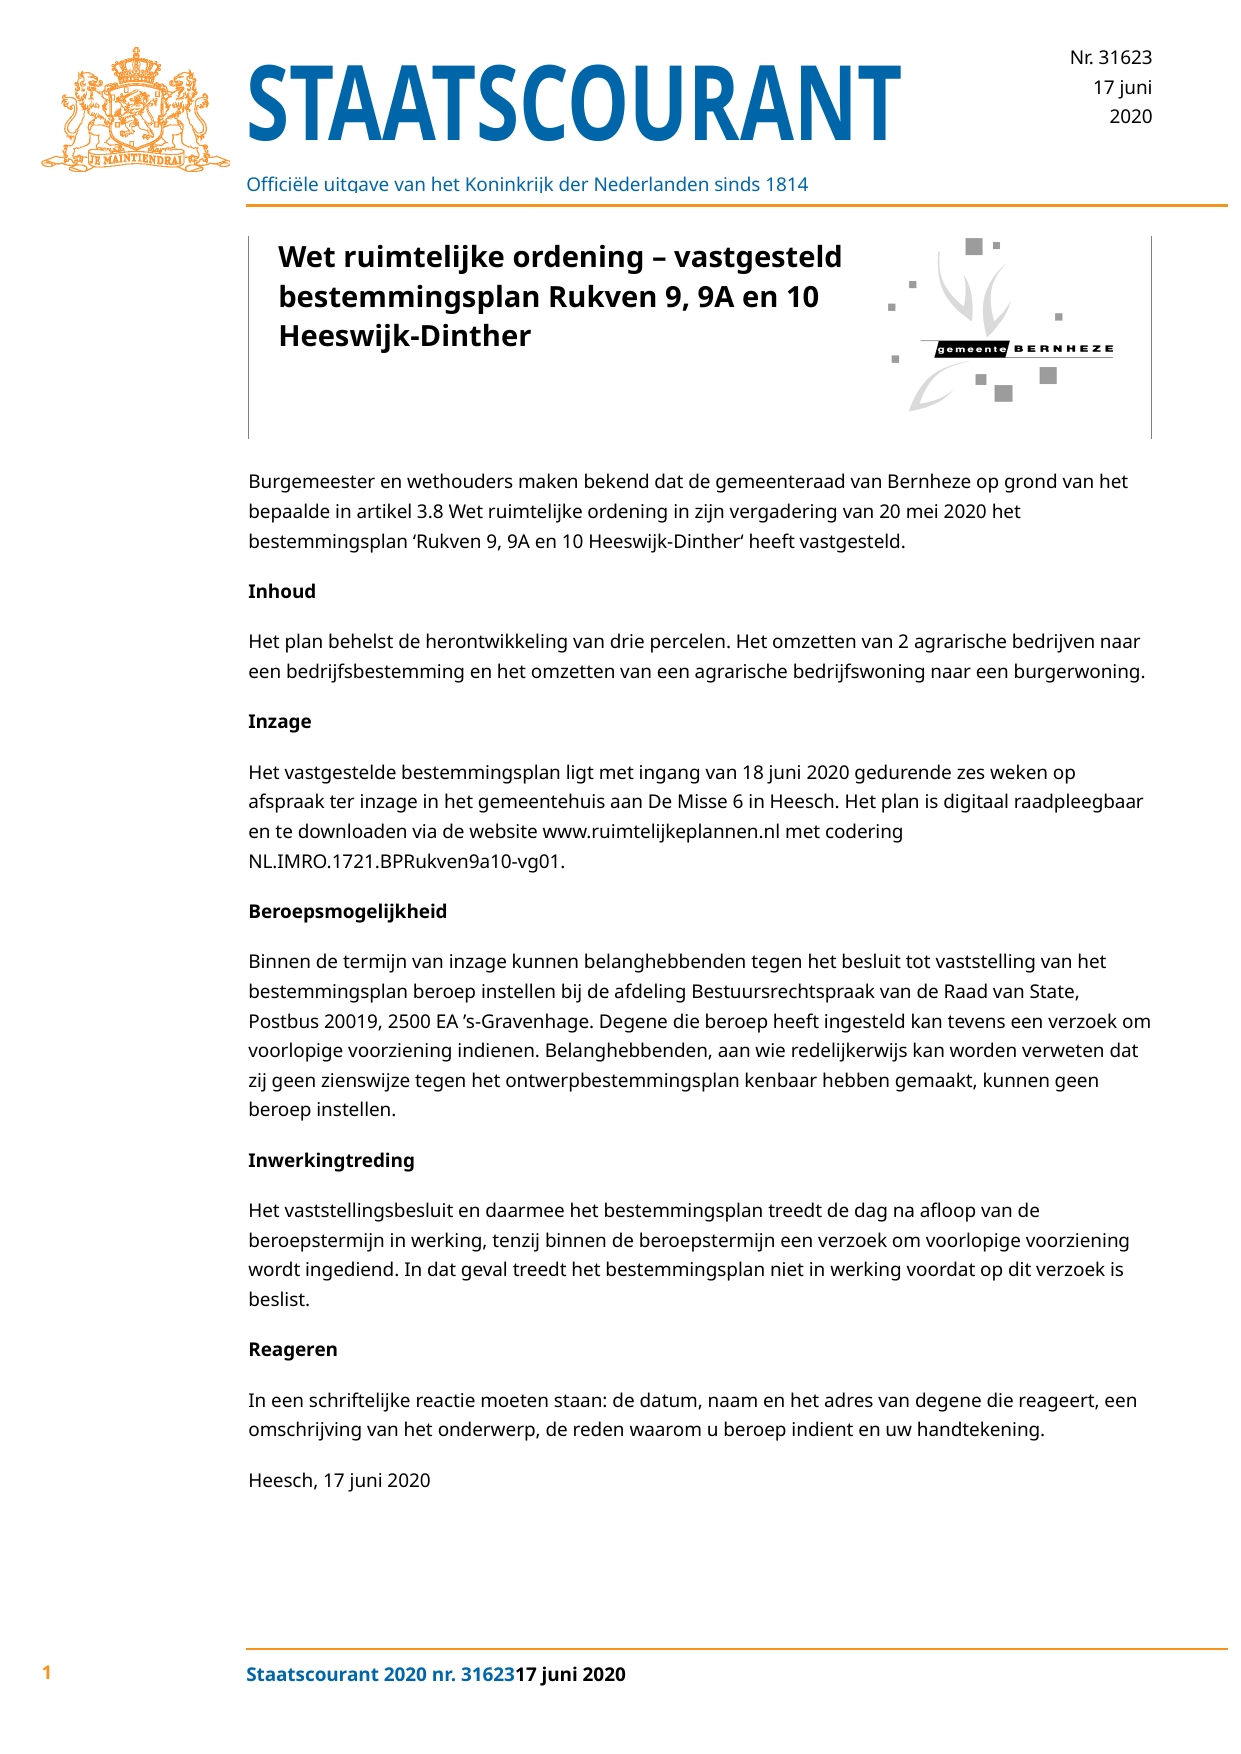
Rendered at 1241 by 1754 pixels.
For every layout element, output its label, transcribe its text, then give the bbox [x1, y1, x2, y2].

text Beroepsmogelijkheid [248, 898, 1152, 924]
text Inhoud [248, 578, 1152, 604]
text Burgemeester en wethouders maken bekend dat de gemeenteraad van Bernheze op grond van het bepaalde in artikel 3.8 Wet ruimtelijke ordening in zijn vergadering van 20 mei 2020 het bestemmingsplan ‘Rukven 9, 9A en 10 Heeswijk-Dinther‘ heeft vastgesteld. [248, 469, 1152, 553]
table_header [850, 414, 1151, 439]
table_header [1115, 236, 1151, 413]
table_header Wet ruimtelijke ordening – vastgesteld bestemmingsplan Rukven 9, 9A en 10 Heeswijk-Dinther [249, 236, 850, 439]
text In een schriftelijke reactie moeten staan: de datum, naam en het adres van degene die reageert, een omschrijving van het onderwerp, de reden waarom u beroep indient en uw handtekening. [248, 1387, 1152, 1442]
text Het vastgestelde bestemmingsplan ligt met ingang van 18 juni 2020 gedurende zes weken op afspraak ter inzage in het gemeentehuis aan De Misse 6 in Heesch. Het plan is digitaal raadpleegbaar en te downloaden via de website www.ruimtelijkeplannen.nl met codering NL.IMRO.1721.BPRukven9a10-vg01. [248, 759, 1152, 873]
text Heesch, 17 juni 2020 [248, 1467, 1152, 1493]
text Reageren [248, 1337, 1152, 1362]
picture [41, 47, 231, 172]
picture [886, 236, 1115, 414]
text Binnen de termijn van inzage kunnen belanghebbenden tegen het besluit tot vaststelling van het bestemmingsplan beroep instellen bij de afdeling Bestuursrechtspraak van de Raad van State, Postbus 20019, 2500 EA ’s-Gravenhage. Degene die beroep heeft ingesteld kan tevens een verzoek om voorlopige voorziening indienen. Belanghebbenden, aan wie redelijkerwijs kan worden verweten dat zij geen zienswijze tegen het ontwerpbestemmingsplan kenbaar hebben gemaakt, kunnen geen beroep instellen. [248, 949, 1152, 1122]
text Het plan behelst de herontwikkeling van drie percelen. Het omzetten van 2 agrarische bedrijven naar een bedrijfsbestemming en het omzetten van een agrarische bedrijfswoning naar een burgerwoning. [248, 629, 1152, 684]
text Het vaststellingsbesluit en daarmee het bestemmingsplan treedt de dag na afloop van de beroepstermijn in werking, tenzij binnen de beroepstermijn een verzoek om voorlopige voorziening wordt ingediend. In dat geval treedt het bestemmingsplan niet in werking voordat op dit verzoek is beslist. [248, 1197, 1152, 1312]
text Inzage [248, 709, 1152, 734]
table_header [850, 236, 886, 413]
text Inwerkingtreding [248, 1147, 1152, 1173]
